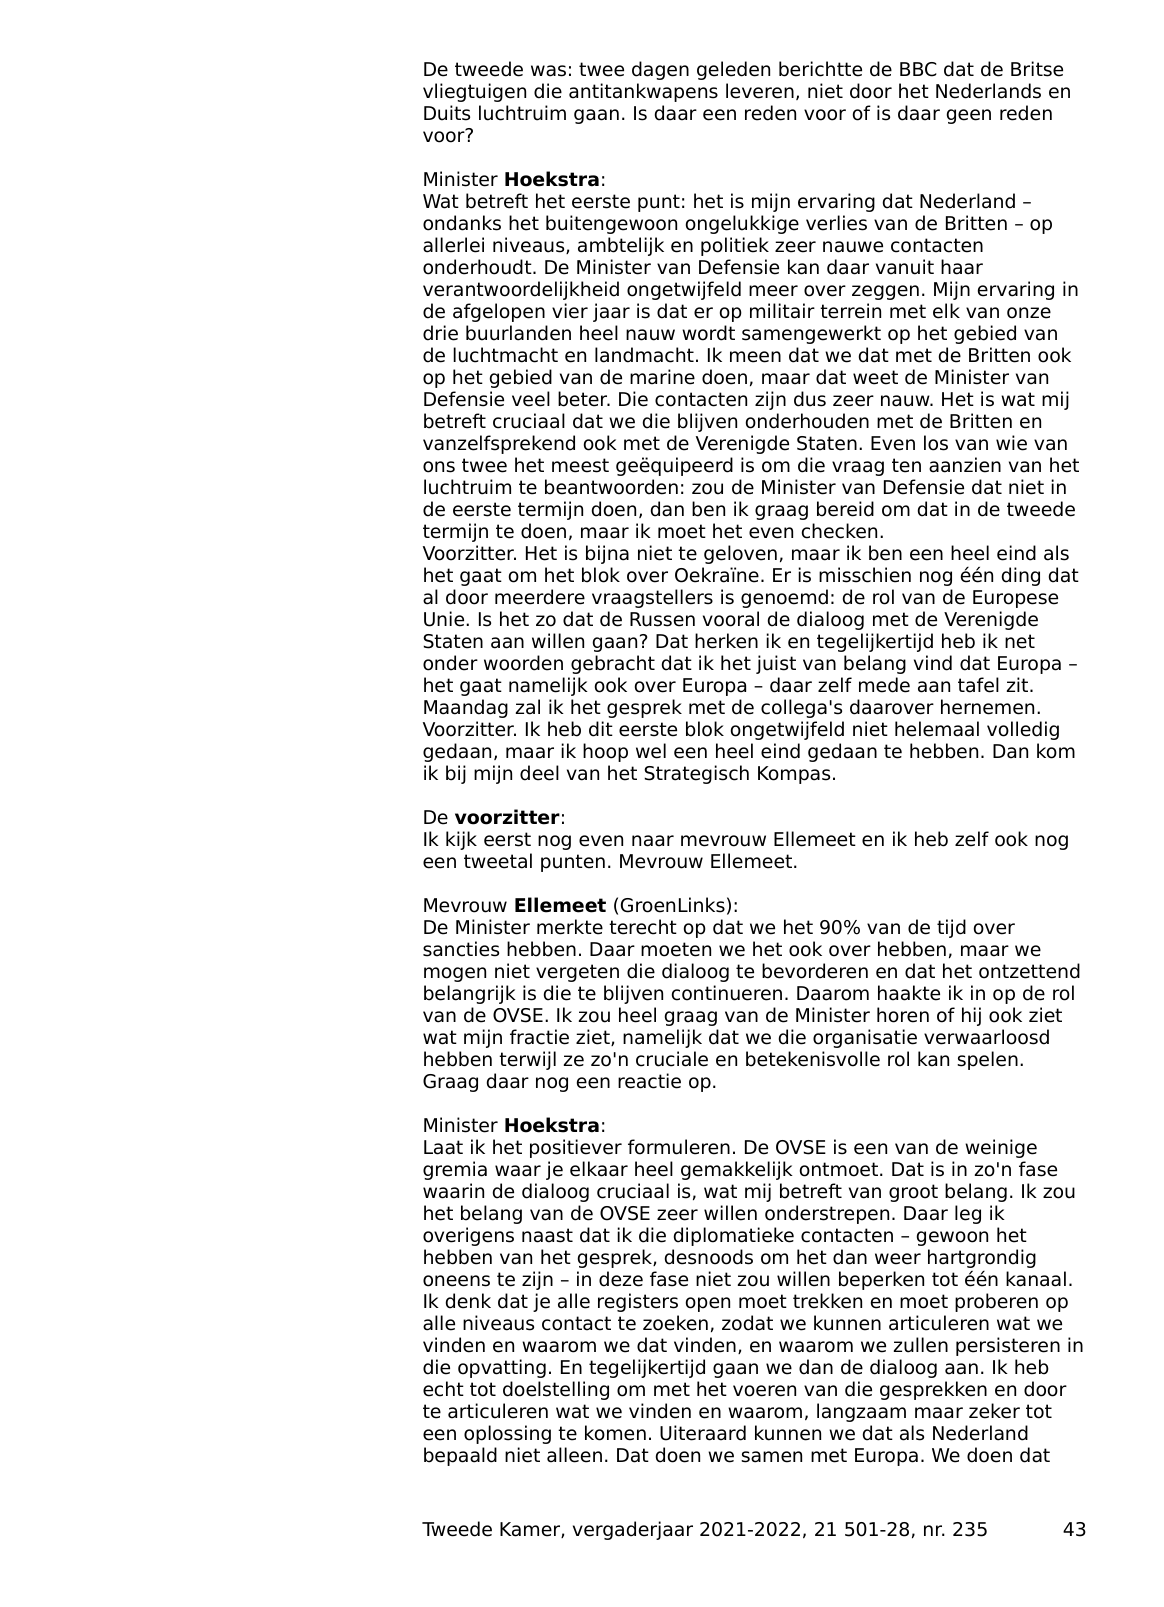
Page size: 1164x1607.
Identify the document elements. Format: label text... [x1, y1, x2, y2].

text Laat ik het positiever formuleren. De OVSE is een van de weinige gremia waar je elkaar heel gemakkelijk ontmoet. Dat is in zo'n fase waarin de dialoog cruciaal is, wat mij betreft van groot belang. Ik zou het belang van de OVSE zeer willen onderstrepen. Daar leg ik overigens naast dat ik die diplomatieke contacten – gewoon het hebben van het gesprek, desnoods om het dan weer hartgrondig oneens te zijn – in deze fase niet zou willen beperken tot één kanaal. Ik denk dat je alle registers open moet trekken en moet proberen op alle niveaus contact te zoeken, zodat we kunnen articuleren wat we vinden en waarom we dat vinden, en waarom we zullen persisteren in die opvatting. En tegelijkertijd gaan we dan de dialoog aan. Ik heb echt tot doelstelling om met het voeren van die gesprekken en door te articuleren wat we vinden en waarom, langzaam maar zeker tot een oplossing te komen. Uiteraard kunnen we dat als Nederland bepaald niet alleen. Dat doen we samen met Europa. We doen dat [422, 1137, 1087, 1467]
text Voorzitter. Het is bijna niet te geloven, maar ik ben een heel eind als het gaat om het blok over Oekraïne. Er is misschien nog één ding dat al door meerdere vraagstellers is genoemd: de rol van de Europese Unie. Is het zo dat de Russen vooral de dialoog met de Verenigde Staten aan willen gaan? Dat herken ik en tegelijkertijd heb ik net onder woorden gebracht dat ik het juist van belang vind dat Europa – het gaat namelijk ook over Europa – daar zelf mede aan tafel zit. Maandag zal ik het gesprek met de collega's daarover hernemen. [422, 543, 1087, 719]
text Minister Hoekstra: [422, 169, 1087, 191]
text De tweede was: twee dagen geleden berichtte de BBC dat de Britse vliegtuigen die antitankwapens leveren, niet door het Nederlands en Duits luchtruim gaan. Is daar een reden voor of is daar geen reden voor? [422, 59, 1087, 147]
text De voorzitter: [422, 807, 1087, 829]
text Ik kijk eerst nog even naar mevrouw Ellemeet en ik heb zelf ook nog een tweetal punten. Mevrouw Ellemeet. [422, 829, 1087, 873]
text Wat betreft het eerste punt: het is mijn ervaring dat Nederland – ondanks het buitengewoon ongelukkige verlies van de Britten – op allerlei niveaus, ambtelijk en politiek zeer nauwe contacten onderhoudt. De Minister van Defensie kan daar vanuit haar verantwoordelijkheid ongetwijfeld meer over zeggen. Mijn ervaring in de afgelopen vier jaar is dat er op militair terrein met elk van onze drie buurlanden heel nauw wordt samengewerkt op het gebied van de luchtmacht en landmacht. Ik meen dat we dat met de Britten ook op het gebied van de marine doen, maar dat weet de Minister van Defensie veel beter. Die contacten zijn dus zeer nauw. Het is wat mij betreft cruciaal dat we die blijven onderhouden met de Britten en vanzelfsprekend ook met de Verenigde Staten. Even los van wie van ons twee het meest geëquipeerd is om die vraag ten aanzien van het luchtruim te beantwoorden: zou de Minister van Defensie dat niet in de eerste termijn doen, dan ben ik graag bereid om dat in de tweede termijn te doen, maar ik moet het even checken. [422, 191, 1087, 543]
text De Minister merkte terecht op dat we het 90% van de tijd over sancties hebben. Daar moeten we het ook over hebben, maar we mogen niet vergeten die dialoog te bevorderen en dat het ontzettend belangrijk is die te blijven continueren. Daarom haakte ik in op de rol van de OVSE. Ik zou heel graag van de Minister horen of hij ook ziet wat mijn fractie ziet, namelijk dat we die organisatie verwaarloosd hebben terwijl ze zo'n cruciale en betekenisvolle rol kan spelen. Graag daar nog een reactie op. [422, 917, 1087, 1093]
text Minister Hoekstra: [422, 1115, 1087, 1137]
text Mevrouw Ellemeet (GroenLinks): [422, 895, 1087, 917]
text Voorzitter. Ik heb dit eerste blok ongetwijfeld niet helemaal volledig gedaan, maar ik hoop wel een heel eind gedaan te hebben. Dan kom ik bij mijn deel van het Strategisch Kompas. [422, 719, 1087, 784]
